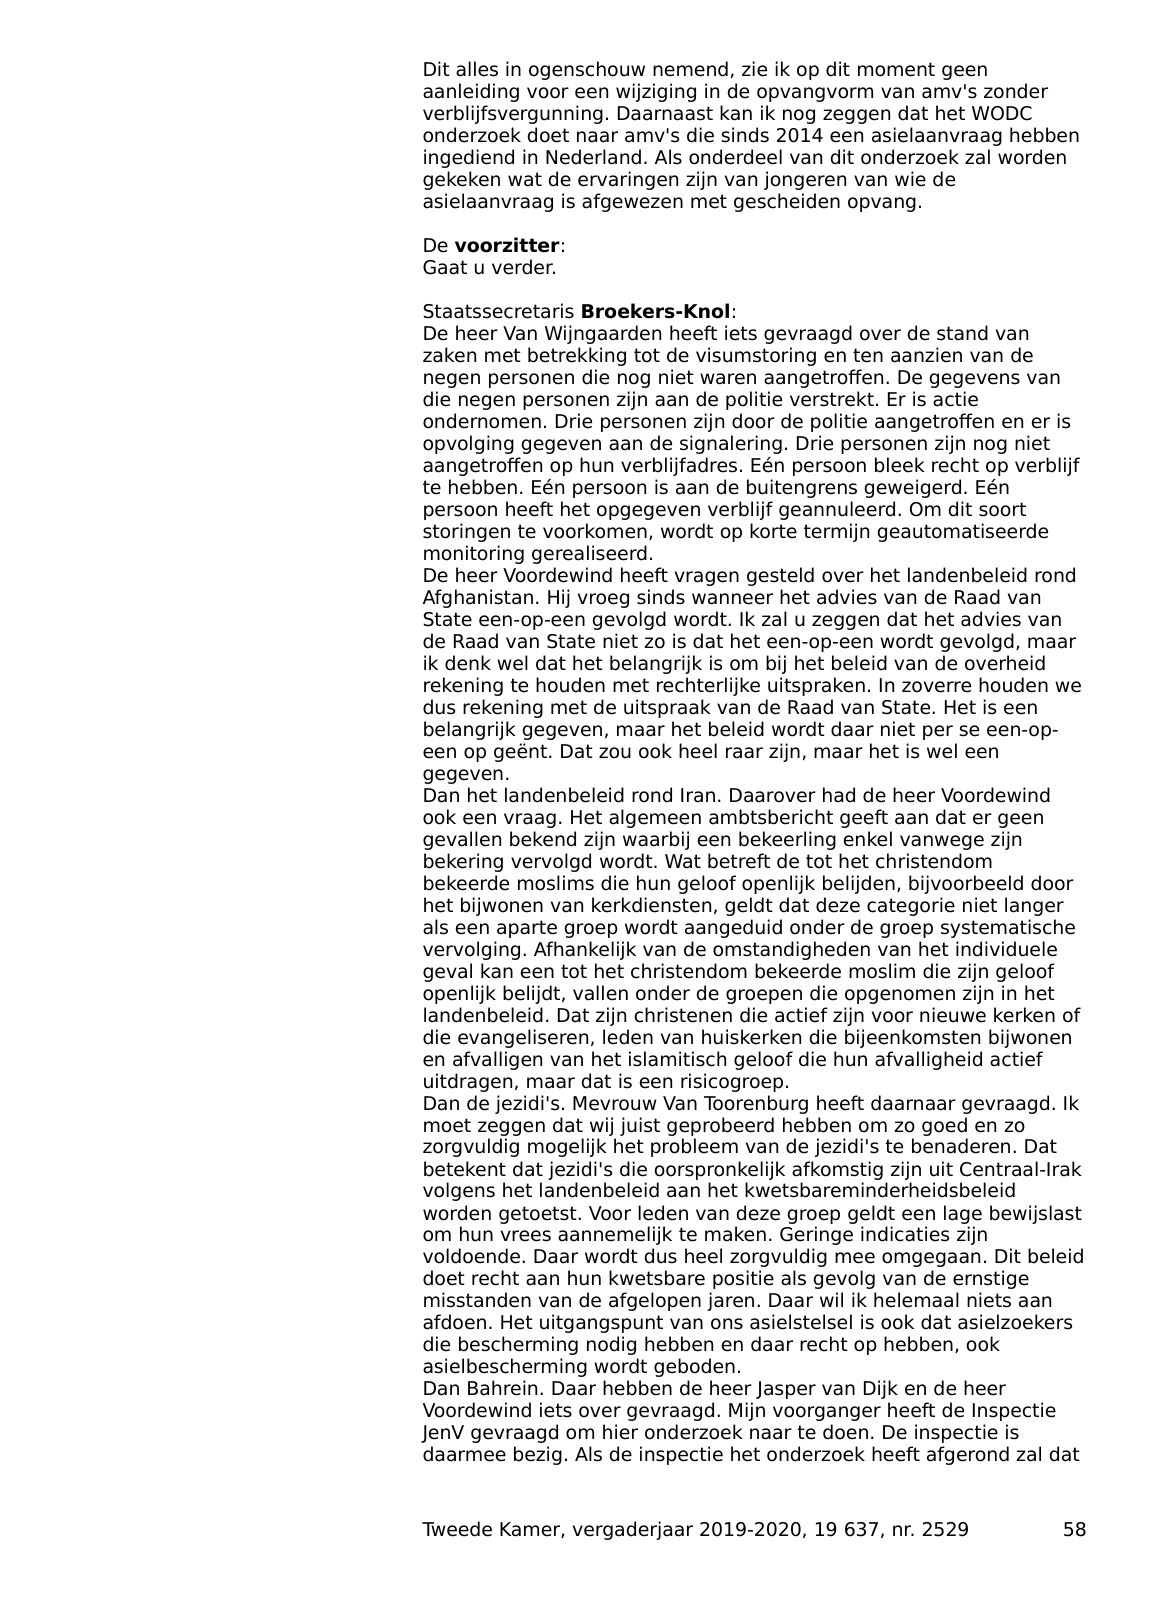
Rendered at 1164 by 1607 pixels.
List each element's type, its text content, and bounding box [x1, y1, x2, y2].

text Gaat u verder. [422, 257, 1087, 279]
text De voorzitter: [422, 235, 1087, 257]
text Dan Bahrein. Daar hebben de heer Jasper van Dijk en de heer Voordewind iets over gevraagd. Mijn voorganger heeft de Inspectie JenV gevraagd om hier onderzoek naar te doen. De inspectie is daarmee bezig. Als de inspectie het onderzoek heeft afgerond zal dat [422, 1378, 1087, 1466]
text Dit alles in ogenschouw nemend, zie ik op dit moment geen aanleiding voor een wijziging in de opvangvorm van amv's zonder verblijfsvergunning. Daarnaast kan ik nog zeggen dat het WODC onderzoek doet naar amv's die sinds 2014 een asielaanvraag hebben ingediend in Nederland. Als onderdeel van dit onderzoek zal worden gekeken wat de ervaringen zijn van jongeren van wie de asielaanvraag is afgewezen met gescheiden opvang. [422, 59, 1087, 213]
text Staatssecretaris Broekers-Knol: [422, 301, 1087, 323]
text De heer Voordewind heeft vragen gesteld over het landenbeleid rond Afghanistan. Hij vroeg sinds wanneer het advies van de Raad van State een-op-een gevolgd wordt. Ik zal u zeggen dat het advies van de Raad van State niet zo is dat het een-op-een wordt gevolgd, maar ik denk wel dat het belangrijk is om bij het beleid van de overheid rekening te houden met rechterlijke uitspraken. In zoverre houden we dus rekening met de uitspraak van de Raad van State. Het is een belangrijk gegeven, maar het beleid wordt daar niet per se een-op-een op geënt. Dat zou ook heel raar zijn, maar het is wel een gegeven. [422, 565, 1087, 785]
text De heer Van Wijngaarden heeft iets gevraagd over de stand van zaken met betrekking tot de visumstoring en ten aanzien van de negen personen die nog niet waren aangetroffen. De gegevens van die negen personen zijn aan de politie verstrekt. Er is actie ondernomen. Drie personen zijn door de politie aangetroffen en er is opvolging gegeven aan de signalering. Drie personen zijn nog niet aangetroffen op hun verblijfadres. Eén persoon bleek recht op verblijf te hebben. Eén persoon is aan de buitengrens geweigerd. Eén persoon heeft het opgegeven verblijf geannuleerd. Om dit soort storingen te voorkomen, wordt op korte termijn geautomatiseerde monitoring gerealiseerd. [422, 323, 1087, 565]
text Dan de jezidi's. Mevrouw Van Toorenburg heeft daarnaar gevraagd. Ik moet zeggen dat wij juist geprobeerd hebben om zo goed en zo zorgvuldig mogelijk het probleem van de jezidi's te benaderen. Dat betekent dat jezidi's die oorspronkelijk afkomstig zijn uit Centraal-Irak volgens het landenbeleid aan het kwetsbareminderheidsbeleid worden getoetst. Voor leden van deze groep geldt een lage bewijslast om hun vrees aannemelijk te maken. Geringe indicaties zijn voldoende. Daar wordt dus heel zorgvuldig mee omgegaan. Dit beleid doet recht aan hun kwetsbare positie als gevolg van de ernstige misstanden van de afgelopen jaren. Daar wil ik helemaal niets aan afdoen. Het uitgangspunt van ons asielstelsel is ook dat asielzoekers die bescherming nodig hebben en daar recht op hebben, ook asielbescherming wordt geboden. [422, 1092, 1087, 1378]
text Dan het landenbeleid rond Iran. Daarover had de heer Voordewind ook een vraag. Het algemeen ambtsbericht geeft aan dat er geen gevallen bekend zijn waarbij een bekeerling enkel vanwege zijn bekering vervolgd wordt. Wat betreft de tot het christendom bekeerde moslims die hun geloof openlijk belijden, bijvoorbeeld door het bijwonen van kerkdiensten, geldt dat deze categorie niet langer als een aparte groep wordt aangeduid onder de groep systematische vervolging. Afhankelijk van de omstandigheden van het individuele geval kan een tot het christendom bekeerde moslim die zijn geloof openlijk belijdt, vallen onder de groepen die opgenomen zijn in het landenbeleid. Dat zijn christenen die actief zijn voor nieuwe kerken of die evangeliseren, leden van huiskerken die bijeenkomsten bijwonen en afvalligen van het islamitisch geloof die hun afvalligheid actief uitdragen, maar dat is een risicogroep. [422, 785, 1087, 1092]
